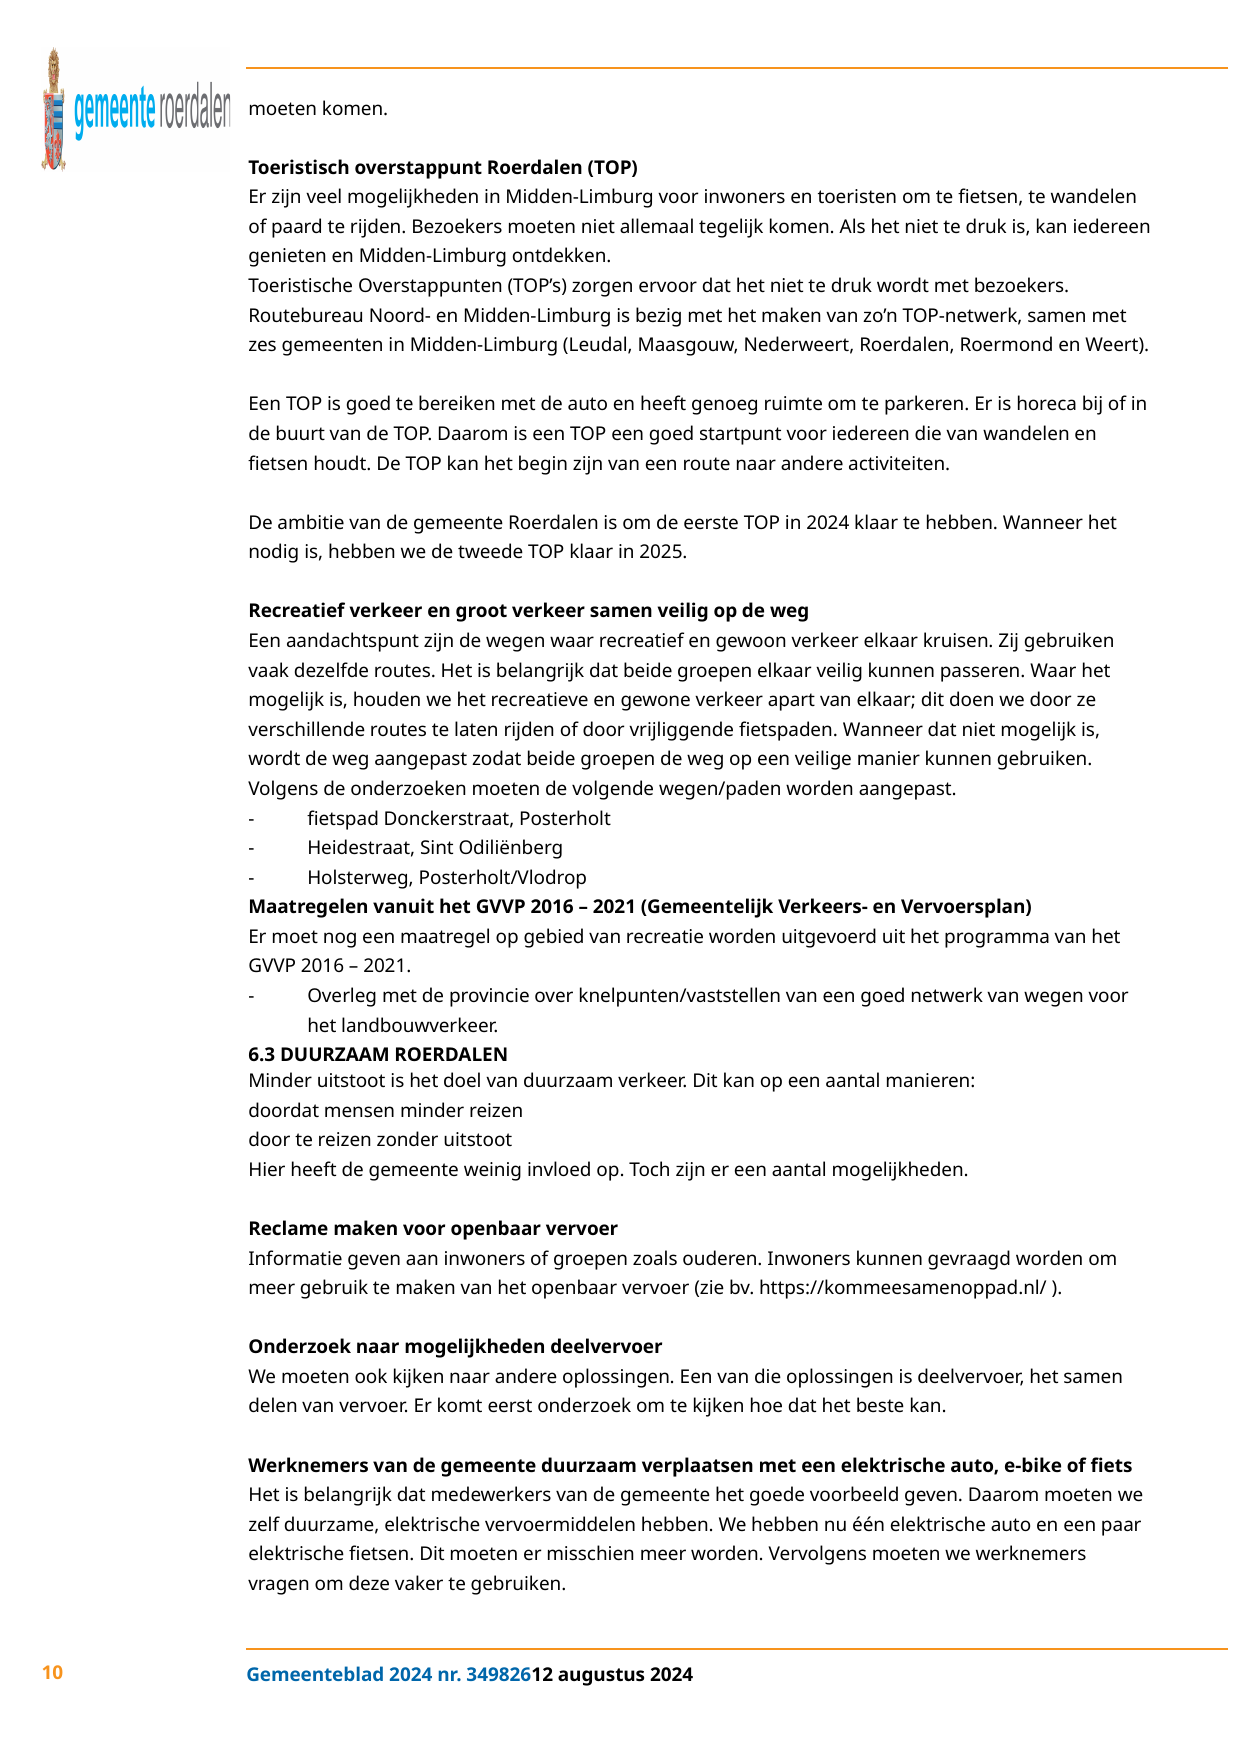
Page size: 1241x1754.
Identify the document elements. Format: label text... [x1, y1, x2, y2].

text 6.3 DUURZAAM ROERDALEN [248, 1041, 1152, 1067]
text Een TOP is goed te bereiken met de auto en heeft genoeg ruimte om te parkeren. Er is horeca bij of in de buurt van de TOP. Daarom is een TOP een goed startpunt voor iedereen die van wandelen en fietsen houdt. De TOP kan het begin zijn van een route naar andere activiteiten. [248, 391, 1152, 476]
text Werknemers van de gemeente duurzaam verplaatsen met een elektrische auto, e-bike of fiets [248, 1452, 1152, 1477]
text Onderzoek naar mogelijkheden deelvervoer [248, 1333, 1152, 1359]
list fietspad Donckerstraat, Posterholt [248, 805, 1152, 831]
text Reclame maken voor openbaar vervoer [248, 1215, 1152, 1241]
text Minder uitstoot is het doel van duurzaam verkeer. Dit kan op een aantal manieren: [248, 1067, 1152, 1093]
text Recreatief verkeer en groot verkeer samen veilig op de weg [248, 598, 1152, 623]
picture [41, 47, 231, 172]
text We moeten ook kijken naar andere oplossingen. Een van die oplossingen is deelvervoer, het samen delen van vervoer. Er komt eerst onderzoek om te kijken hoe dat het beste kan. [248, 1363, 1152, 1418]
text Een aandachtspunt zijn de wegen waar recreatief en gewoon verkeer elkaar kruisen. Zij gebruiken vaak dezelfde routes. Het is belangrijk dat beide groepen elkaar veilig kunnen passeren. Waar het mogelijk is, houden we het recreatieve en gewone verkeer apart van elkaar; dit doen we door ze verschillende routes te laten rijden of door vrijliggende fietspaden. Wanneer dat niet mogelijk is, wordt de weg aangepast zodat beide groepen de weg op een veilige manier kunnen gebruiken. Volgens de onderzoeken moeten de volgende wegen/paden worden aangepast. [248, 627, 1152, 801]
text door te reizen zonder uitstoot [248, 1126, 1152, 1152]
text Het is belangrijk dat medewerkers van de gemeente het goede voorbeeld geven. Daarom moeten we zelf duurzame, elektrische vervoermiddelen hebben. We hebben nu één elektrische auto en een paar elektrische fietsen. Dit moeten er misschien meer worden. Vervolgens moeten we werknemers vragen om deze vaker te gebruiken. [248, 1481, 1152, 1596]
text Hier heeft de gemeente weinig invloed op. Toch zijn er een aantal mogelijkheden. [248, 1156, 1152, 1182]
list Holsterweg, Posterholt/Vlodrop [248, 864, 1152, 890]
text Toeristisch overstappunt Roerdalen (TOP) [248, 154, 1152, 180]
text Maatregelen vanuit het GVVP 2016 – 2021 (Gemeentelijk Verkeers- en Vervoersplan) [248, 893, 1152, 919]
text Toeristische Overstappunten (TOP’s) zorgen ervoor dat het niet te druk wordt met bezoekers. Routebureau Noord- en Midden-Limburg is bezig met het maken van zo’n TOP-netwerk, samen met zes gemeenten in Midden-Limburg (Leudal, Maasgouw, Nederweert, Roerdalen, Roermond en Weert). [248, 272, 1152, 357]
list Overleg met de provincie over knelpunten/vaststellen van een goed netwerk van wegen voor het landbouwverkeer. [248, 982, 1152, 1038]
text Er zijn veel mogelijkheden in Midden-Limburg voor inwoners en toeristen om te fietsen, te wandelen of paard te rijden. Bezoekers moeten niet allemaal tegelijk komen. Als het niet te druk is, kan iedereen genieten en Midden-Limburg ontdekken. [248, 183, 1152, 268]
text moeten komen. [248, 95, 1152, 121]
text Er moet nog een maatregel op gebied van recreatie worden uitgevoerd uit het programma van het GVVP 2016 – 2021. [248, 923, 1152, 978]
list Heidestraat, Sint Odiliënberg [248, 834, 1152, 860]
text Informatie geven aan inwoners of groepen zoals ouderen. Inwoners kunnen gevraagd worden om meer gebruik te maken van het openbaar vervoer (zie bv. https://kommeesamenoppad.nl/ ). [248, 1245, 1152, 1300]
text De ambitie van de gemeente Roerdalen is om de eerste TOP in 2024 klaar te hebben. Wanneer het nodig is, hebben we de tweede TOP klaar in 2025. [248, 509, 1152, 564]
text doordat mensen minder reizen [248, 1097, 1152, 1122]
